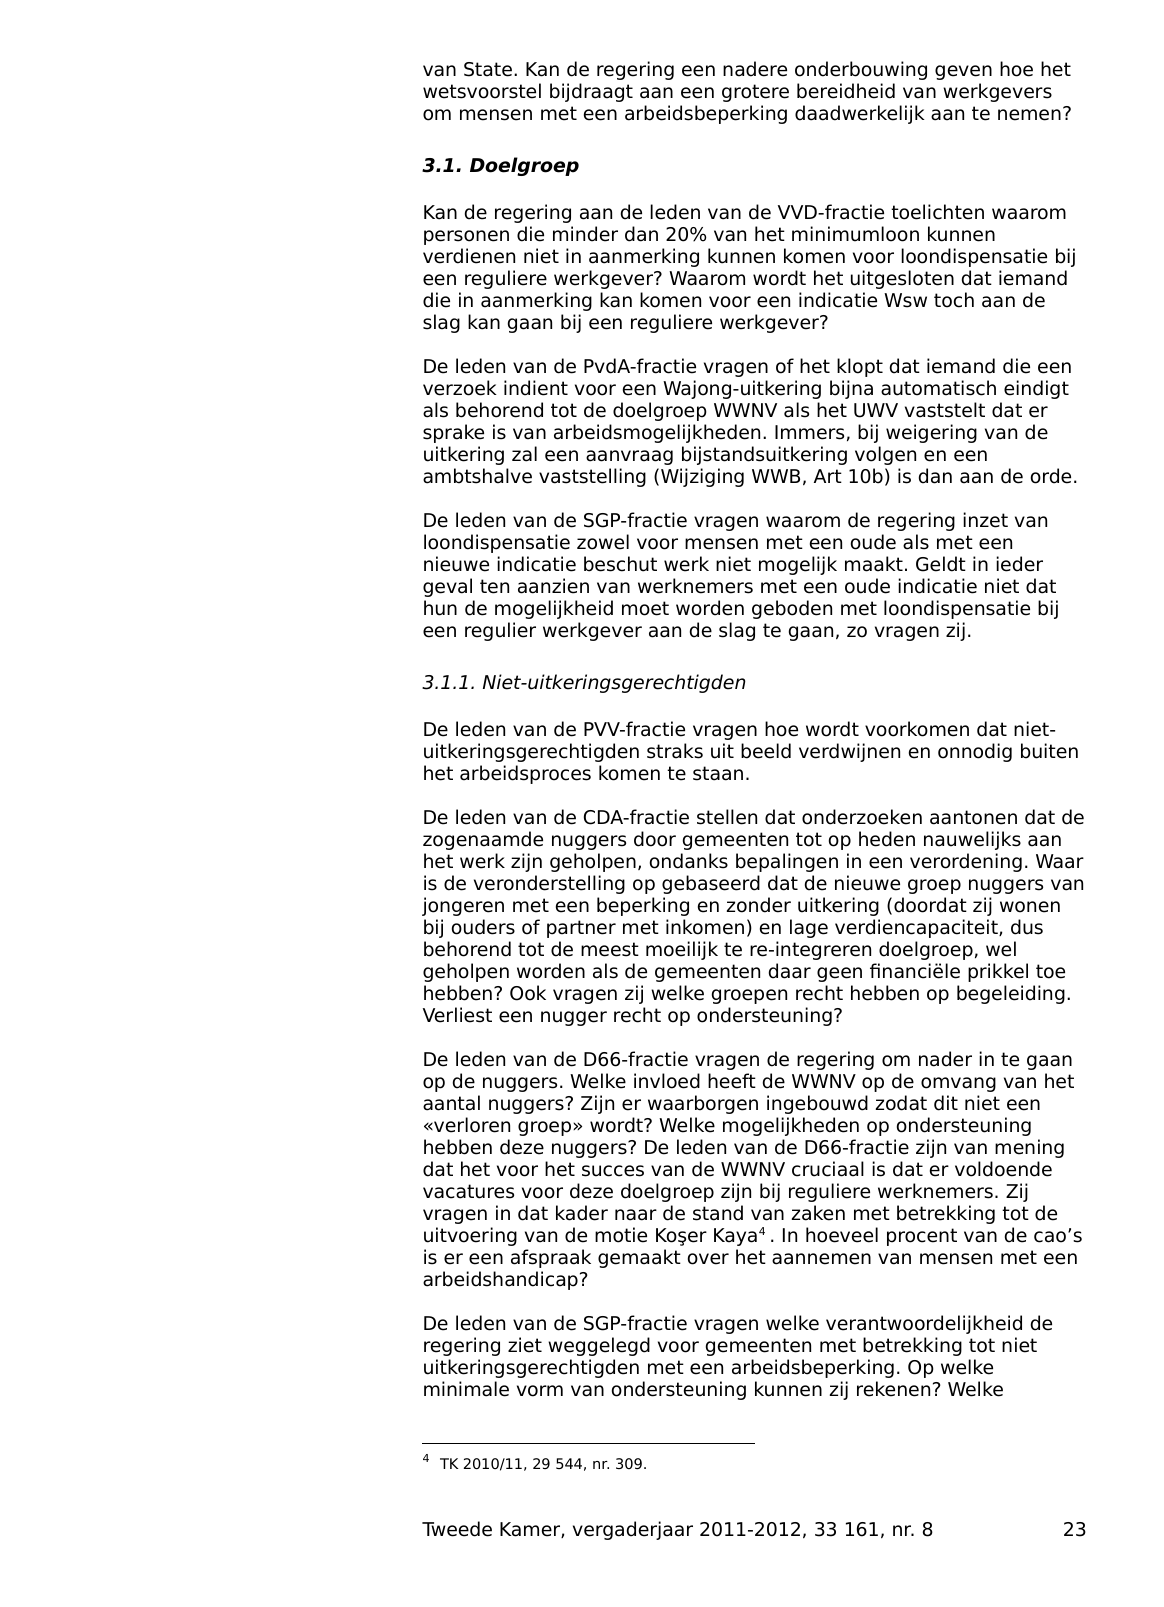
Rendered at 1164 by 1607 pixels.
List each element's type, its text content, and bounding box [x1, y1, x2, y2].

text De leden van de PvdA-fractie vragen of het klopt dat iemand die een verzoek indient voor een Wajong-uitkering bijna automatisch eindigt als behorend tot de doelgroep WWNV als het UWV vaststelt dat er sprake is van arbeidsmogelijkheden. Immers, bij weigering van de uitkering zal een aanvraag bijstandsuitkering volgen en een ambtshalve vaststelling (Wijziging WWB, Art 10b) is dan aan de orde. [422, 356, 1087, 488]
text Kan de regering aan de leden van de VVD-fractie toelichten waarom personen die minder dan 20% van het minimumloon kunnen verdienen niet in aanmerking kunnen komen voor loondispensatie bij een reguliere werkgever? Waarom wordt het uitgesloten dat iemand die in aanmerking kan komen voor een indicatie Wsw toch aan de slag kan gaan bij een reguliere werkgever? [422, 202, 1087, 334]
text De leden van de SGP-fractie vragen welke verantwoordelijkheid de regering ziet weggelegd voor gemeenten met betrekking tot niet uitkeringsgerechtigden met een arbeidsbeperking. Op welke minimale vorm van ondersteuning kunnen zij rekenen? Welke [422, 1313, 1087, 1401]
text TK 2010/11, 29 544, nr. 309. [422, 1452, 1087, 1474]
text van State. Kan de regering een nadere onderbouwing geven hoe het wetsvoorstel bijdraagt aan een grotere bereidheid van werkgevers om mensen met een arbeidsbeperking daadwerkelijk aan te nemen? [422, 59, 1087, 125]
subtitle 3.1.1. Niet-uitkeringsgerechtigden [422, 672, 1087, 694]
text De leden van de CDA-fractie stellen dat onderzoeken aantonen dat de zogenaamde nuggers door gemeenten tot op heden nauwelijks aan het werk zijn geholpen, ondanks bepalingen in een verordening. Waar is de veronderstelling op gebaseerd dat de nieuwe groep nuggers van jongeren met een beperking en zonder uitkering (doordat zij wonen bij ouders of partner met inkomen) en lage verdiencapaciteit, dus behorend tot de meest moeilijk te re-integreren doelgroep, wel geholpen worden als de gemeenten daar geen financiële prikkel toe hebben? Ook vragen zij welke groepen recht hebben op begeleiding. Verliest een nugger recht op ondersteuning? [422, 807, 1087, 1027]
text De leden van de SGP-fractie vragen waarom de regering inzet van loondispensatie zowel voor mensen met een oude als met een nieuwe indicatie beschut werk niet mogelijk maakt. Geldt in ieder geval ten aanzien van werknemers met een oude indicatie niet dat hun de mogelijkheid moet worden geboden met loondispensatie bij een regulier werkgever aan de slag te gaan, zo vragen zij. [422, 510, 1087, 642]
text De leden van de PVV-fractie vragen hoe wordt voorkomen dat niet-uitkeringsgerechtigden straks uit beeld verdwijnen en onnodig buiten het arbeidsproces komen te staan. [422, 719, 1087, 785]
subtitle 3.1. Doelgroep [422, 155, 1087, 177]
text De leden van de D66-fractie vragen de regering om nader in te gaan op de nuggers. Welke invloed heeft de WWNV op de omvang van het aantal nuggers? Zijn er waarborgen ingebouwd zodat dit niet een «verloren groep» wordt? Welke mogelijkheden op ondersteuning hebben deze nuggers? De leden van de D66-fractie zijn van mening dat het voor het succes van de WWNV cruciaal is dat er voldoende vacatures voor deze doelgroep zijn bij reguliere werknemers. Zij vragen in dat kader naar de stand van zaken met betrekking tot de uitvoering van de motie Koşer Kaya. In hoeveel procent van de cao’s is er een afspraak gemaakt over het aannemen van mensen met een arbeidshandicap? [422, 1049, 1087, 1291]
